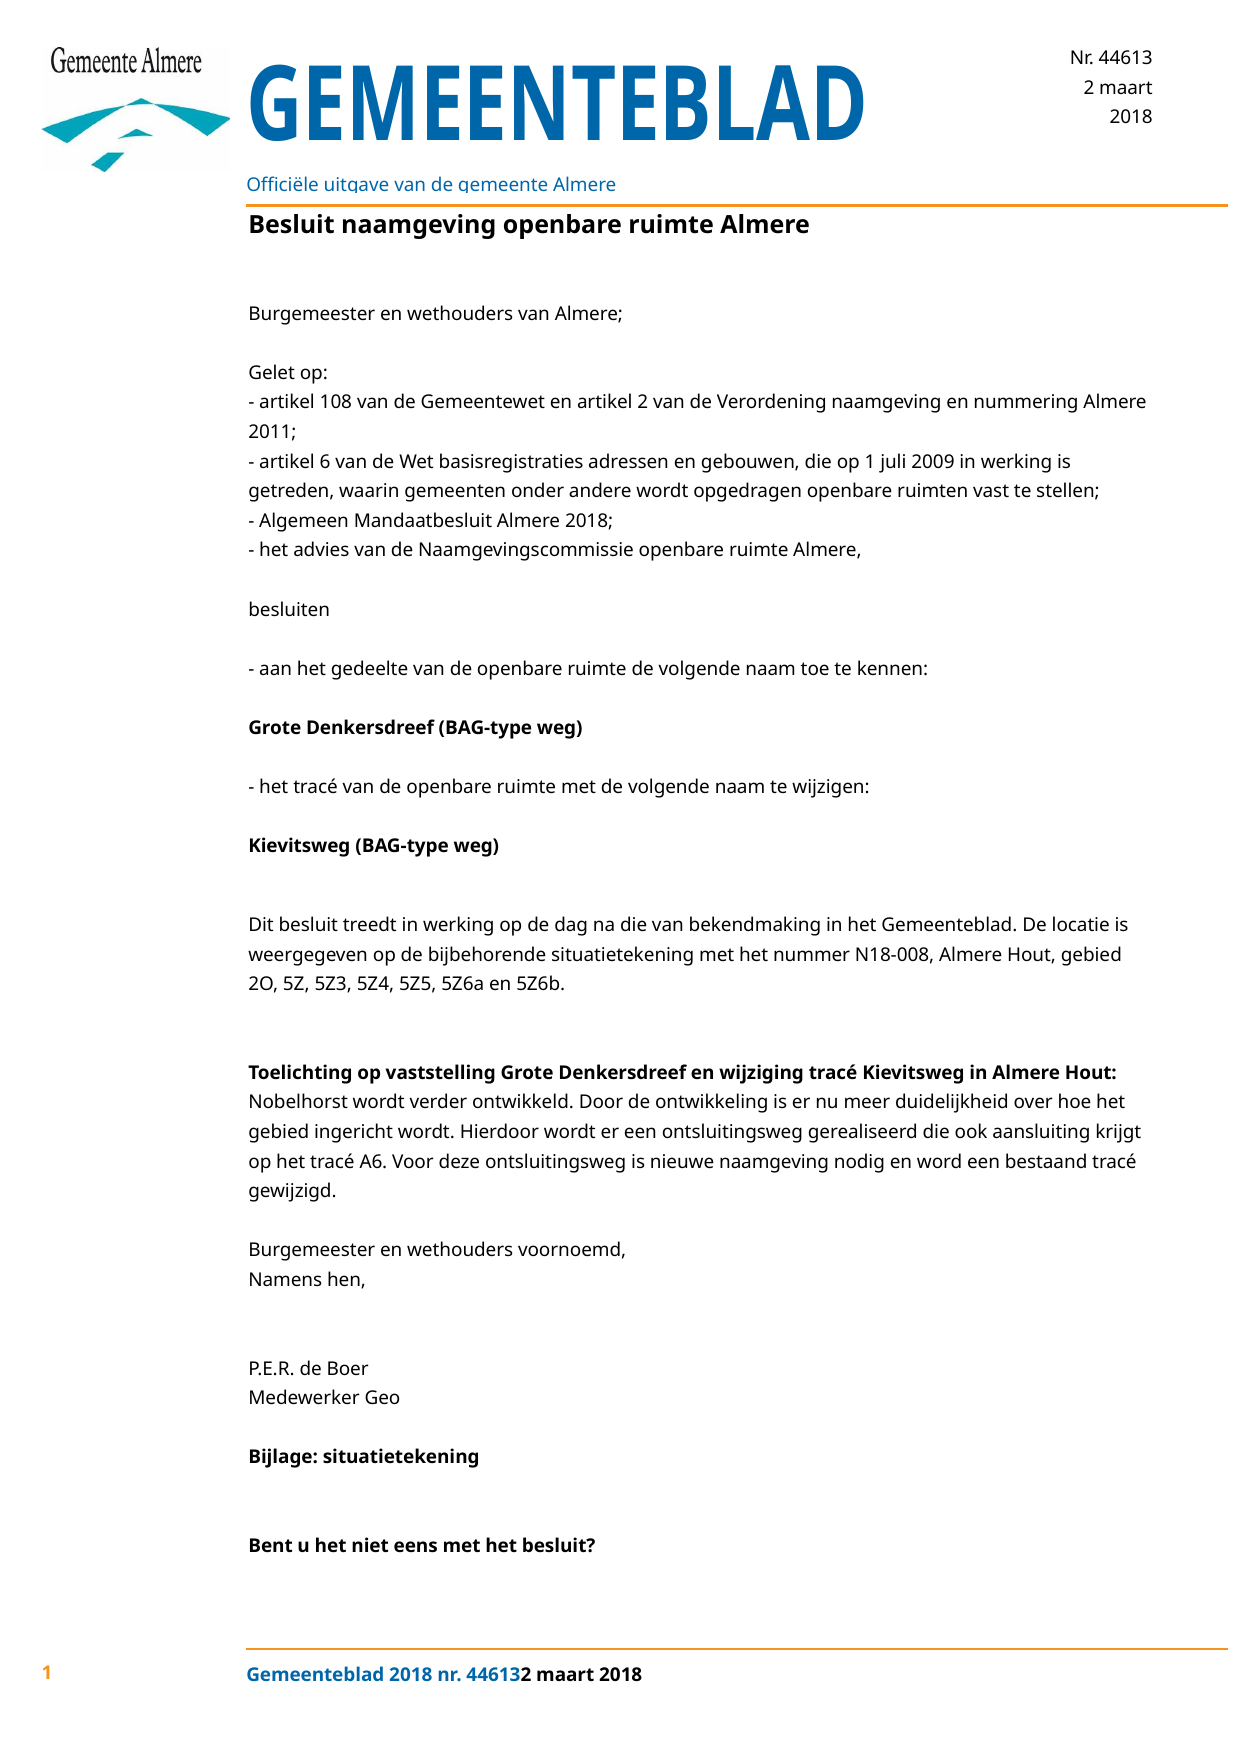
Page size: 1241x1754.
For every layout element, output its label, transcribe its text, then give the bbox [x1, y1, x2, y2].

text Bijlage: situatietekening [248, 1444, 1152, 1469]
text Medewerker Geo [248, 1384, 1152, 1410]
text - het advies van de Naamgevingscommissie openbare ruimte Almere, [248, 537, 1152, 562]
text - het tracé van de openbare ruimte met de volgende naam te wijzigen: [248, 773, 1152, 799]
text Gelet op: [248, 359, 1152, 385]
text Namens hen, [248, 1266, 1152, 1292]
text Grote Denkersdreef (BAG-type weg) [248, 714, 1152, 740]
text Nobelhorst wordt verder ontwikkeld. Door de ontwikkeling is er nu meer duidelijkheid over hoe het gebied ingericht wordt. Hierdoor wordt er een ontsluitingsweg gerealiseerd die ook aansluiting krijgt op het tracé A6. Voor deze ontsluitingsweg is nieuwe naamgeving nodig en word een bestaand tracé gewijzigd. [248, 1089, 1152, 1203]
text - artikel 108 van de Gemeentewet en artikel 2 van de Verordening naamgeving en nummering Almere 2011; [248, 389, 1152, 444]
text Besluit naamgeving openbare ruimte Almere [248, 207, 1152, 241]
text Bent u het niet eens met het besluit? [248, 1532, 1152, 1558]
text Burgemeester en wethouders van Almere; [248, 300, 1152, 326]
text - Algemeen Mandaatbesluit Almere 2018; [248, 507, 1152, 533]
text P.E.R. de Boer [248, 1355, 1152, 1381]
text Dit besluit treedt in werking op de dag na die van bekendmaking in het Gemeenteblad. De locatie is weergegeven op de bijbehorende situatietekening met het nummer N18-008, Almere Hout, gebied 2O, 5Z, 5Z3, 5Z4, 5Z5, 5Z6a en 5Z6b. [248, 911, 1152, 996]
text Toelichting op vaststelling Grote Denkersdreef en wijziging tracé Kievitsweg in Almere Hout: [248, 1059, 1152, 1085]
text Kievitsweg (BAG-type weg) [248, 832, 1152, 858]
text Burgemeester en wethouders voornoemd, [248, 1237, 1152, 1262]
text besluiten [248, 596, 1152, 621]
picture [41, 47, 231, 172]
text - aan het gedeelte van de openbare ruimte de volgende naam toe te kennen: [248, 655, 1152, 681]
text - artikel 6 van de Wet basisregistraties adressen en gebouwen, die op 1 juli 2009 in werking is getreden, waarin gemeenten onder andere wordt opgedragen openbare ruimten vast te stellen; [248, 448, 1152, 503]
